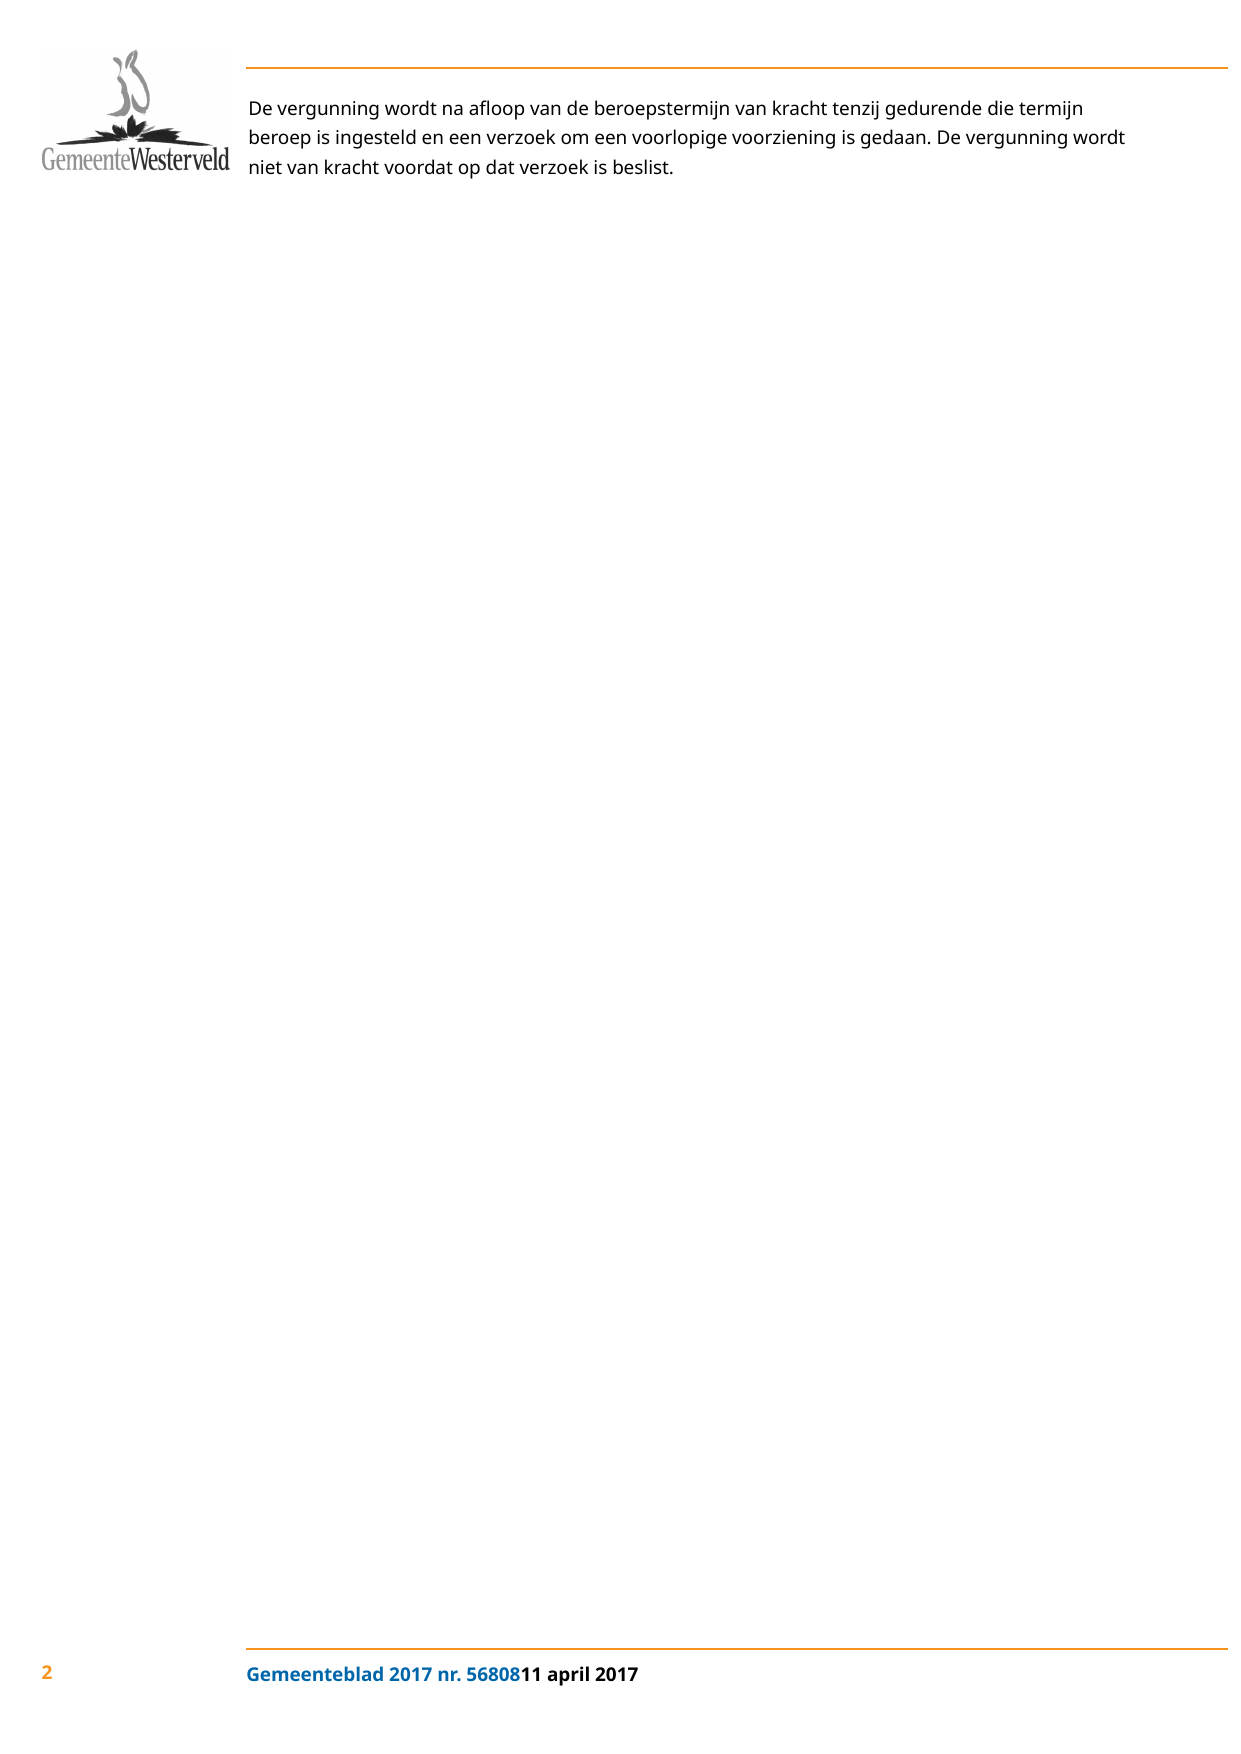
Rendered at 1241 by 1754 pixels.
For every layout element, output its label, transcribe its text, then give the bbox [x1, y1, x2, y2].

picture [41, 47, 231, 172]
text De vergunning wordt na afloop van de beroepstermijn van kracht tenzij gedurende die termijn beroep is ingesteld en een verzoek om een voorlopige voorziening is gedaan. De vergunning wordt niet van kracht voordat op dat verzoek is beslist. [248, 95, 1152, 180]
